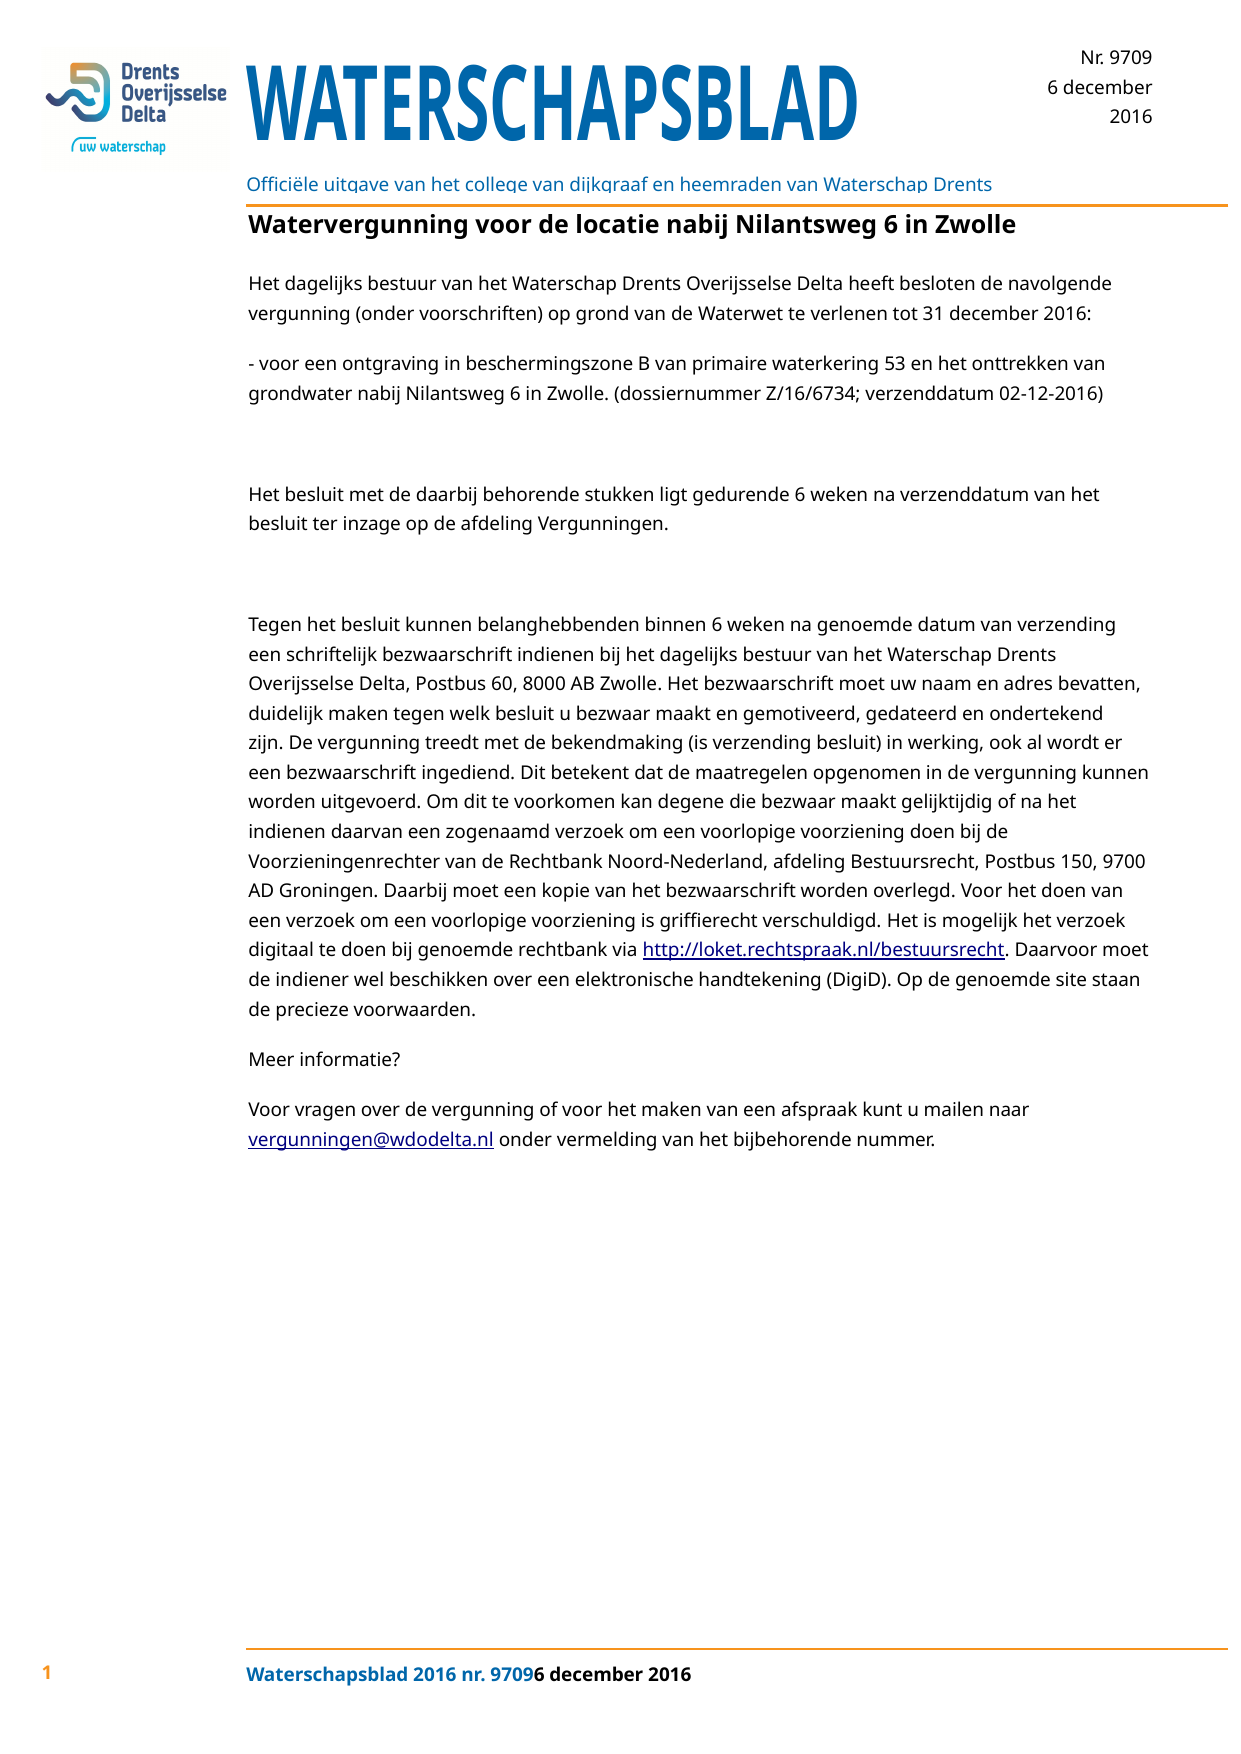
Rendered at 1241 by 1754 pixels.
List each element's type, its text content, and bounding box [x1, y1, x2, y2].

text Voor vragen over de vergunning of voor het maken van een afspraak kunt u mailen naar vergunningen@wdodelta.nl onder vermelding van het bijbehorende nummer. [248, 1097, 1152, 1152]
text Meer informatie? [248, 1046, 1152, 1072]
text Het dagelijks bestuur van het Waterschap Drents Overijsselse Delta heeft besloten de navolgende vergunning (onder voorschriften) op grond van de Waterwet te verlenen tot 31 december 2016: [248, 270, 1152, 326]
picture [41, 47, 231, 172]
text - voor een ontgraving in beschermingszone B van primaire waterkering 53 en het onttrekken van grondwater nabij Nilantsweg 6 in Zwolle. (dossiernummer Z/16/6734; verzenddatum 02-12-2016) [248, 350, 1152, 406]
text Watervergunning voor de locatie nabij Nilantsweg 6 in Zwolle [248, 207, 1152, 241]
text Tegen het besluit kunnen belanghebbenden binnen 6 weken na genoemde datum van verzending een schriftelijk bezwaarschrift indienen bij het dagelijks bestuur van het Waterschap Drents Overijsselse Delta, Postbus 60, 8000 AB Zwolle. Het bezwaarschrift moet uw naam en adres bevatten, duidelijk maken tegen welk besluit u bezwaar maakt en gemotiveerd, gedateerd en ondertekend zijn. De vergunning treedt met de bekendmaking (is verzending besluit) in werking, ook al wordt er een bezwaarschrift ingediend. Dit betekent dat de maatregelen opgenomen in de vergunning kunnen worden uitgevoerd. Om dit te voorkomen kan degene die bezwaar maakt gelijktijdig of na het indienen daarvan een zogenaamd verzoek om een voorlopige voorziening doen bij de Voorzieningenrechter van de Rechtbank Noord-Nederland, afdeling Bestuursrecht, Postbus 150, 9700 AD Groningen. Daarbij moet een kopie van het bezwaarschrift worden overlegd. Voor het doen van een verzoek om een voorlopige voorziening is griffierecht verschuldigd. Het is mogelijk het verzoek digitaal te doen bij genoemde rechtbank via http://loket.rechtspraak.nl/bestuursrecht. Daarvoor moet de indiener wel beschikken over een elektronische handtekening (DigiD). Op de genoemde site staan de precieze voorwaarden. [248, 611, 1152, 1021]
text Het besluit met de daarbij behorende stukken ligt gedurende 6 weken na verzenddatum van het besluit ter inzage op de afdeling Vergunningen. [248, 481, 1152, 536]
